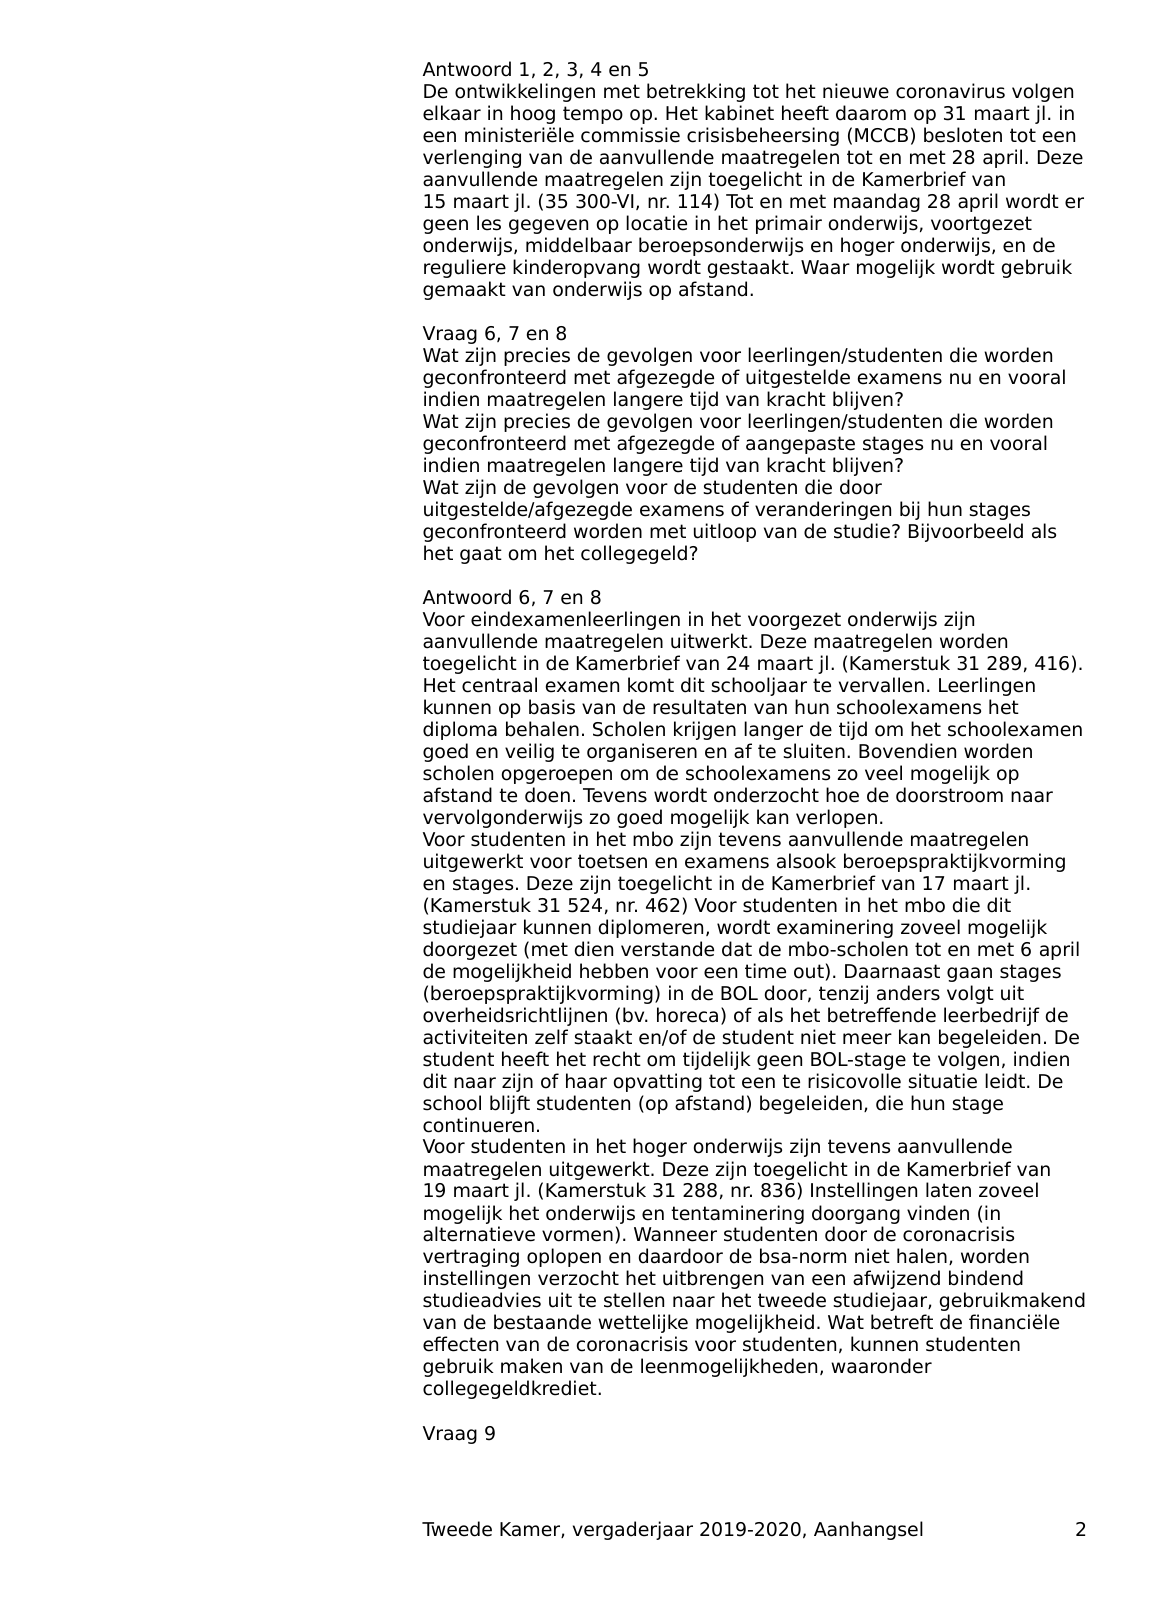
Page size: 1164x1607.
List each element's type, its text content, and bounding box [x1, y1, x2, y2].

text Wat zijn de gevolgen voor de studenten die door uitgestelde/afgezegde examens of veranderingen bij hun stages geconfronteerd worden met uitloop van de studie? Bijvoorbeeld als het gaat om het collegegeld? [422, 477, 1087, 565]
text Voor studenten in het hoger onderwijs zijn tevens aanvullende maatregelen uitgewerkt. Deze zijn toegelicht in de Kamerbrief van 19 maart jl. (Kamerstuk 31 288, nr. 836) Instellingen laten zoveel mogelijk het onderwijs en tentaminering doorgang vinden (in alternatieve vormen). Wanneer studenten door de coronacrisis vertraging oplopen en daardoor de bsa-norm niet halen, worden instellingen verzocht het uitbrengen van een afwijzend bindend studieadvies uit te stellen naar het tweede studiejaar, gebruikmakend van de bestaande wettelijke mogelijkheid. Wat betreft de financiële effecten van de coronacrisis voor studenten, kunnen studenten gebruik maken van de leenmogelijkheden, waaronder collegegeldkrediet. [422, 1136, 1087, 1400]
text De ontwikkelingen met betrekking tot het nieuwe coronavirus volgen elkaar in hoog tempo op. Het kabinet heeft daarom op 31 maart jl. in een ministeriële commissie crisisbeheersing (MCCB) besloten tot een verlenging van de aanvullende maatregelen tot en met 28 april. Deze aanvullende maatregelen zijn toegelicht in de Kamerbrief van 15 maart jl. (35 300-VI, nr. 114) Tot en met maandag 28 april wordt er geen les gegeven op locatie in het primair onderwijs, voortgezet onderwijs, middelbaar beroepsonderwijs en hoger onderwijs, en de reguliere kinderopvang wordt gestaakt. Waar mogelijk wordt gebruik gemaakt van onderwijs op afstand. [422, 81, 1087, 301]
text Vraag 9 [422, 1422, 1087, 1444]
text Voor eindexamenleerlingen in het voorgezet onderwijs zijn aanvullende maatregelen uitwerkt. Deze maatregelen worden toegelicht in de Kamerbrief van 24 maart jl. (Kamerstuk 31 289, 416). Het centraal examen komt dit schooljaar te vervallen. Leerlingen kunnen op basis van de resultaten van hun schoolexamens het diploma behalen. Scholen krijgen langer de tijd om het schoolexamen goed en veilig te organiseren en af te sluiten. Bovendien worden scholen opgeroepen om de schoolexamens zo veel mogelijk op afstand te doen. Tevens wordt onderzocht hoe de doorstroom naar vervolgonderwijs zo goed mogelijk kan verlopen. [422, 609, 1087, 829]
text Vraag 6, 7 en 8 [422, 323, 1087, 345]
text Antwoord 6, 7 en 8 [422, 587, 1087, 609]
text Antwoord 1, 2, 3, 4 en 5 [422, 59, 1087, 81]
text Wat zijn precies de gevolgen voor leerlingen/studenten die worden geconfronteerd met afgezegde of uitgestelde examens nu en vooral indien maatregelen langere tijd van kracht blijven? [422, 345, 1087, 411]
text Voor studenten in het mbo zijn tevens aanvullende maatregelen uitgewerkt voor toetsen en examens alsook beroepspraktijkvorming en stages. Deze zijn toegelicht in de Kamerbrief van 17 maart jl. (Kamerstuk 31 524, nr. 462) Voor studenten in het mbo die dit studiejaar kunnen diplomeren, wordt examinering zoveel mogelijk doorgezet (met dien verstande dat de mbo-scholen tot en met 6 april de mogelijkheid hebben voor een time out). Daarnaast gaan stages (beroepspraktijkvorming) in de BOL door, tenzij anders volgt uit overheidsrichtlijnen (bv. horeca) of als het betreffende leerbedrijf de activiteiten zelf staakt en/of de student niet meer kan begeleiden. De student heeft het recht om tijdelijk geen BOL-stage te volgen, indien dit naar zijn of haar opvatting tot een te risicovolle situatie leidt. De school blijft studenten (op afstand) begeleiden, die hun stage continueren. [422, 829, 1087, 1136]
text Wat zijn precies de gevolgen voor leerlingen/studenten die worden geconfronteerd met afgezegde of aangepaste stages nu en vooral indien maatregelen langere tijd van kracht blijven? [422, 411, 1087, 477]
